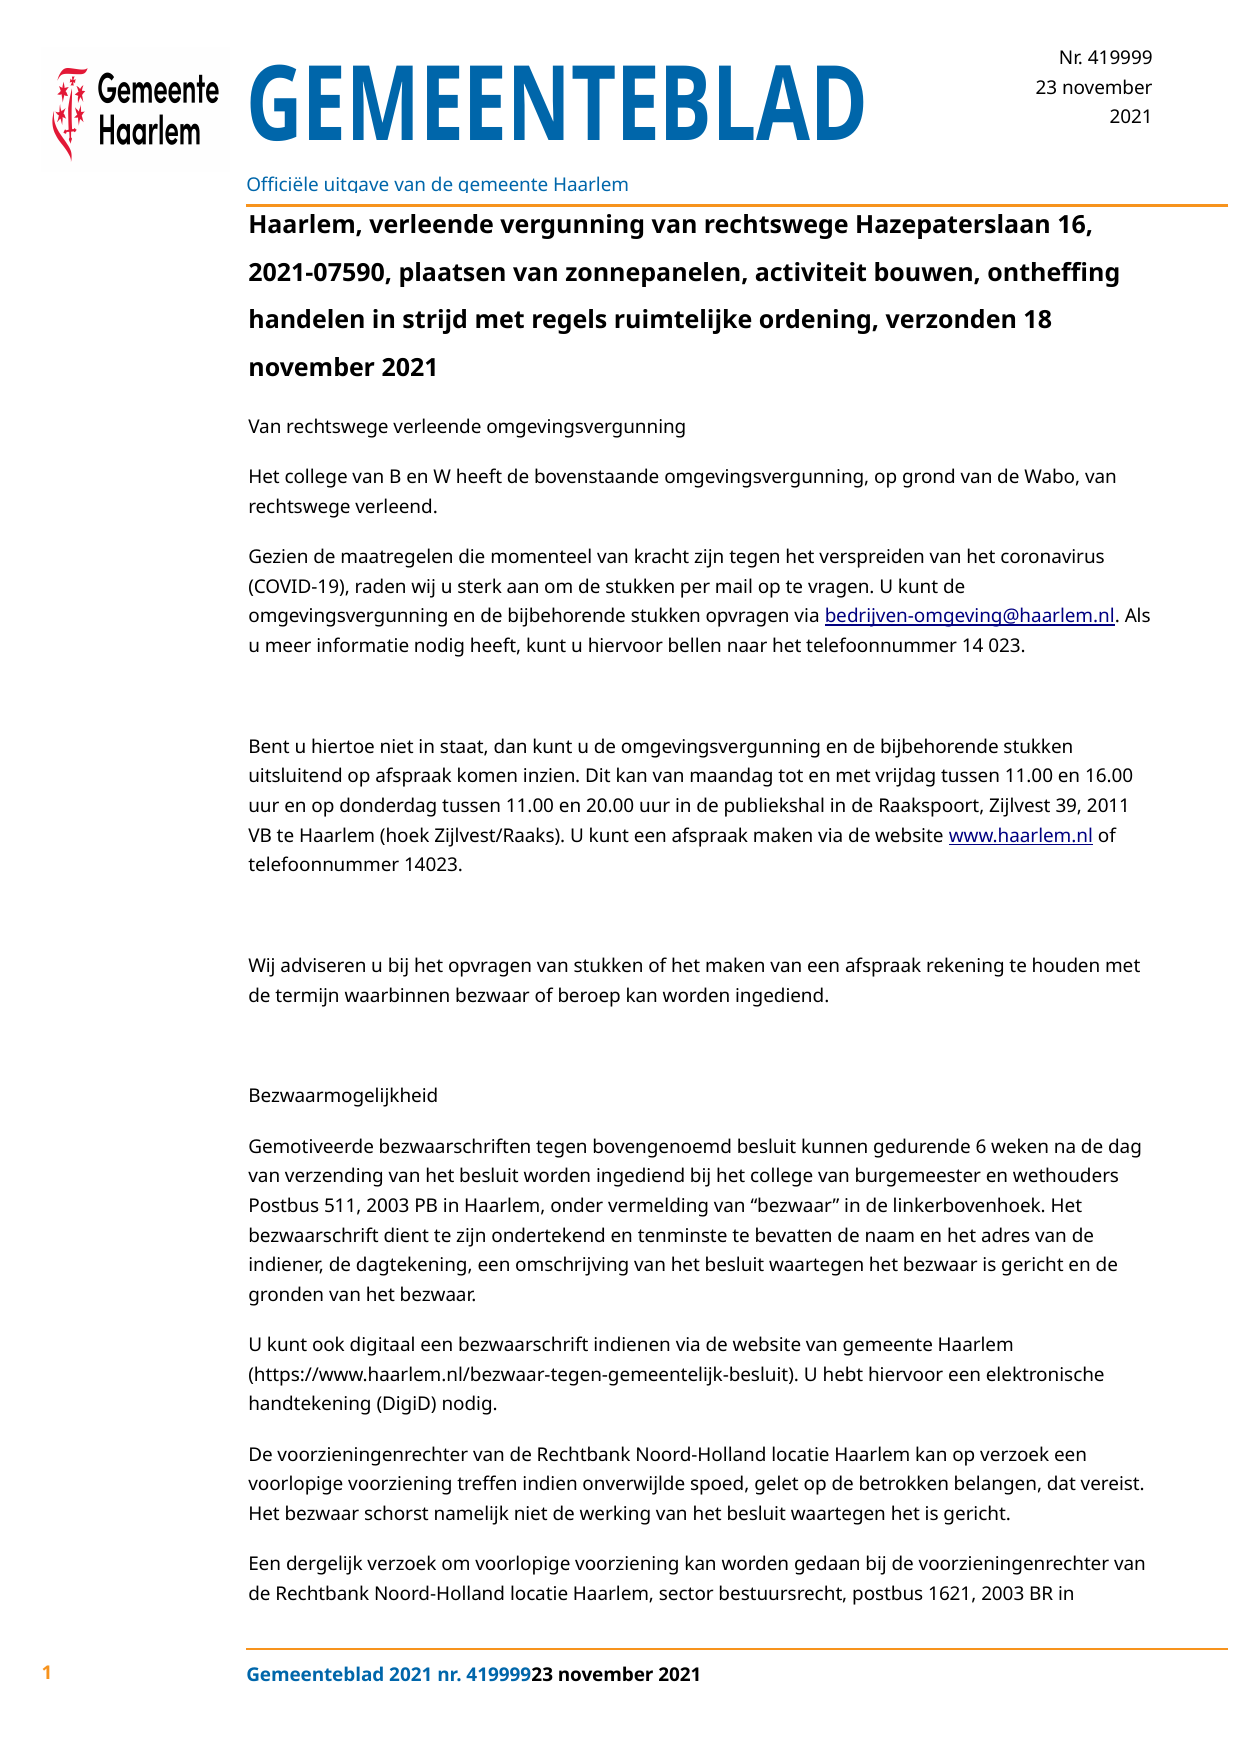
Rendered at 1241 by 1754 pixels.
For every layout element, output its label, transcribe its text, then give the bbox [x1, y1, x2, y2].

text Het college van B en W heeft de bovenstaande omgevingsvergunning, op grond van de Wabo, van rechtswege verleend. [248, 463, 1152, 519]
text Bezwaarmogelijkheid [248, 1083, 1152, 1108]
text Gemotiveerde bezwaarschriften tegen bovengenoemd besluit kunnen gedurende 6 weken na de dag van verzending van het besluit worden ingediend bij het college van burgemeester en wethouders Postbus 511, 2003 PB in Haarlem, onder vermelding van “bezwaar” in de linkerbovenhoek. Het bezwaarschrift dient te zijn ondertekend en tenminste te bevatten de naam en het adres van de indiener, de dagtekening, een omschrijving van het besluit waartegen het bezwaar is gericht en de gronden van het bezwaar. [248, 1133, 1152, 1307]
text Een dergelijk verzoek om voorlopige voorziening kan worden gedaan bij de voorzieningenrechter van de Rechtbank Noord-Holland locatie Haarlem, sector bestuursrecht, postbus 1621, 2003 BR in [248, 1551, 1152, 1606]
text U kunt ook digitaal een bezwaarschrift indienen via de website van gemeente Haarlem (https://www.haarlem.nl/bezwaar-tegen-gemeentelijk-besluit). U hebt hiervoor een elektronische handtekening (DigiD) nodig. [248, 1331, 1152, 1416]
picture [41, 47, 231, 172]
text De voorzieningenrechter van de Rechtbank Noord-Holland locatie Haarlem kan op verzoek een voorlopige voorziening treffen indien onverwijlde spoed, gelet op de betrokken belangen, dat vereist. Het bezwaar schorst namelijk niet de werking van het besluit waartegen het is gericht. [248, 1441, 1152, 1526]
text Van rechtswege verleende omgevingsvergunning [248, 413, 1152, 439]
text Haarlem, verleende vergunning van rechtswege Hazepaterslaan 16, 2021-07590, plaatsen van zonnepanelen, activiteit bouwen, ontheffing handelen in strijd met regels ruimtelijke ordening, verzonden 18 november 2021 [248, 207, 1152, 384]
text Gezien de maatregelen die momenteel van kracht zijn tegen het verspreiden van het coronavirus (COVID-19), raden wij u sterk aan om de stukken per mail op te vragen. U kunt de omgevingsvergunning en de bijbehorende stukken opvragen via bedrijven-omgeving@haarlem.nl. Als u meer informatie nodig heeft, kunt u hiervoor bellen naar het telefoonnummer 14 023. [248, 543, 1152, 658]
text Bent u hiertoe niet in staat, dan kunt u de omgevingsvergunning en de bijbehorende stukken uitsluitend op afspraak komen inzien. Dit kan van maandag tot en met vrijdag tussen 11.00 en 16.00 uur en op donderdag tussen 11.00 en 20.00 uur in de publiekshal in de Raakspoort, Zijlvest 39, 2011 VB te Haarlem (hoek Zijlvest/Raaks). U kunt een afspraak maken via de website www.haarlem.nl of telefoonnummer 14023. [248, 733, 1152, 877]
text Wij adviseren u bij het opvragen van stukken of het maken van een afspraak rekening te houden met de termijn waarbinnen bezwaar of beroep kan worden ingediend. [248, 952, 1152, 1008]
